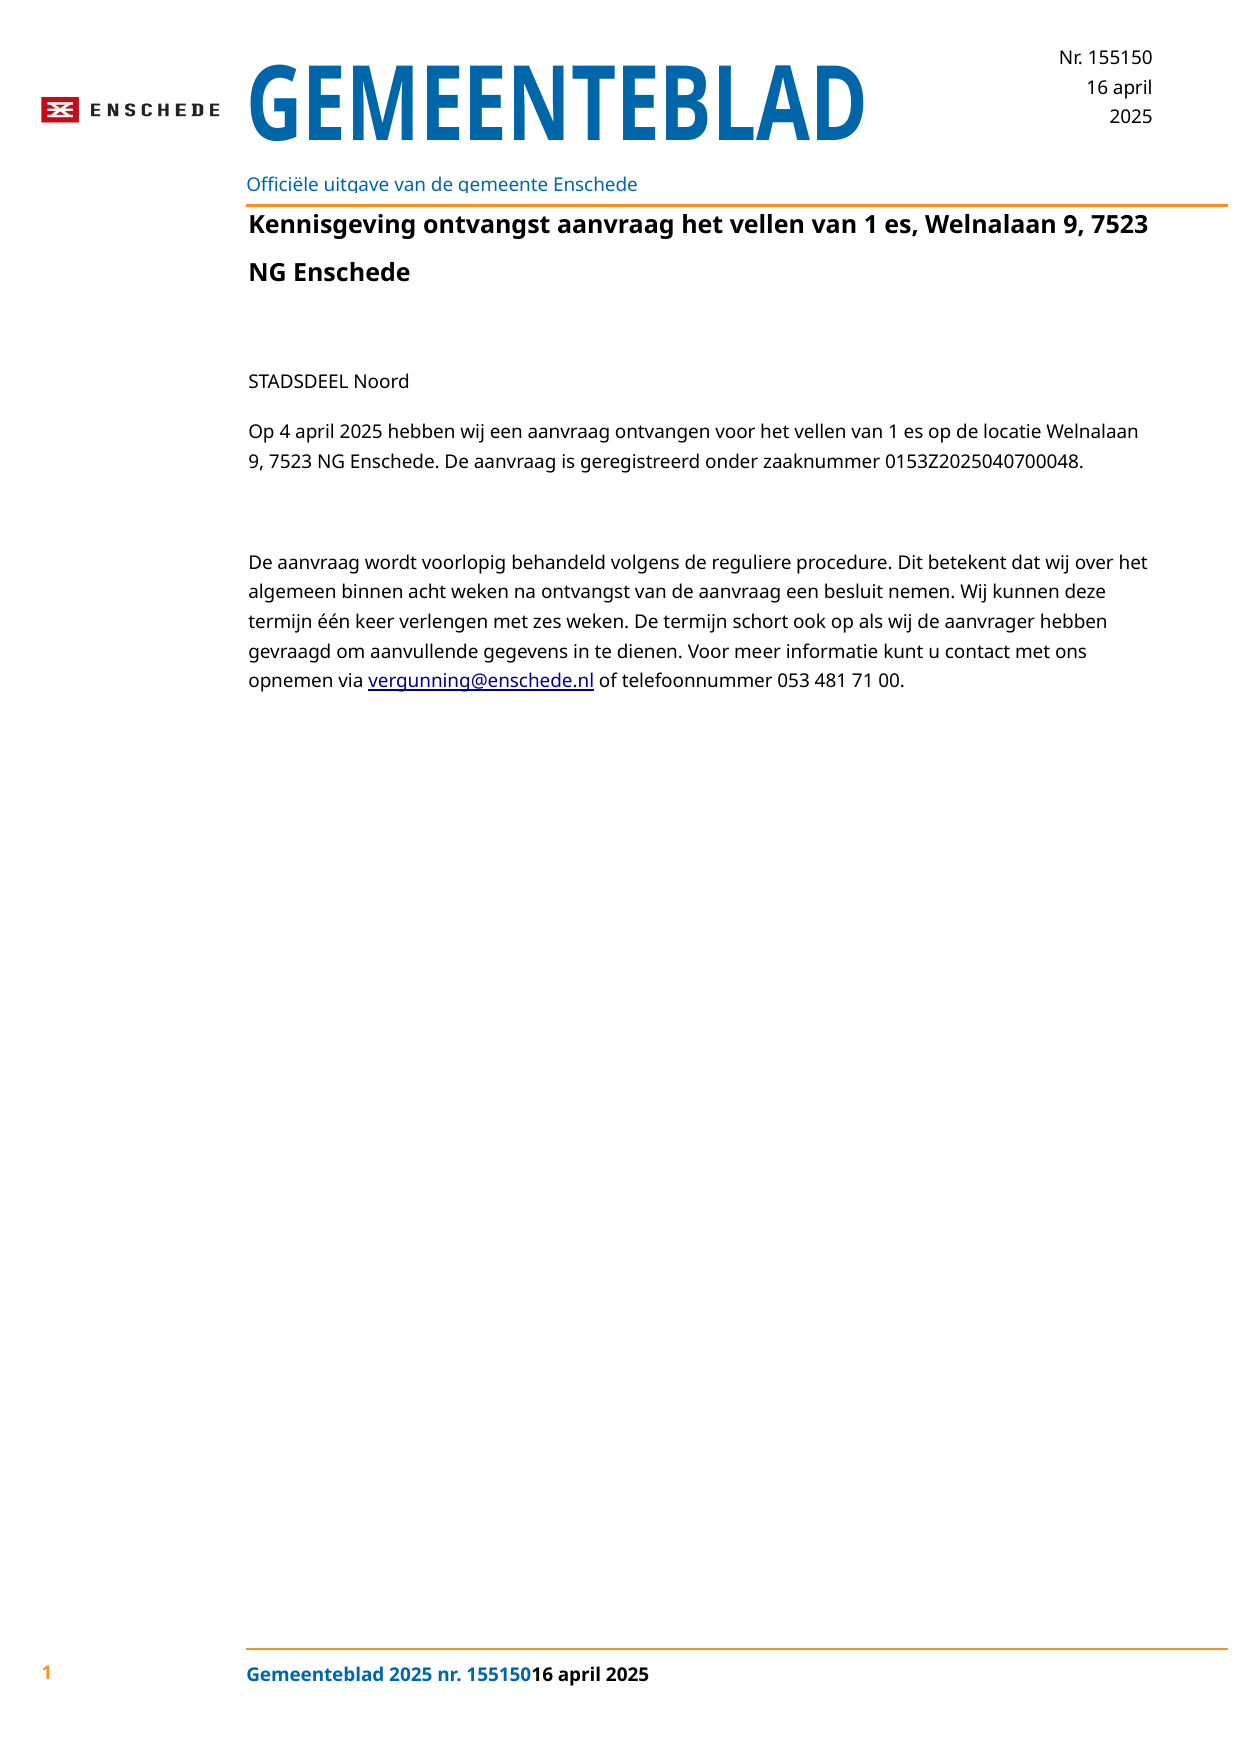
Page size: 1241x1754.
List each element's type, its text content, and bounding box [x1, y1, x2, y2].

picture [41, 47, 231, 172]
text Op 4 april 2025 hebben wij een aanvraag ontvangen voor het vellen van 1 es op de locatie Welnalaan 9, 7523 NG Enschede. De aanvraag is geregistreerd onder zaaknummer 0153Z2025040700048. [248, 419, 1152, 474]
text De aanvraag wordt voorlopig behandeld volgens de reguliere procedure. Dit betekent dat wij over het algemeen binnen acht weken na ontvangst van de aanvraag een besluit nemen. Wij kunnen deze termijn één keer verlengen met zes weken. De termijn schort ook op als wij de aanvrager hebben gevraagd om aanvullende gegevens in te dienen. Voor meer informatie kunt u contact met ons opnemen via vergunning@enschede.nl of telefoonnummer 053 481 71 00. [248, 549, 1152, 693]
text Kennisgeving ontvangst aanvraag het vellen van 1 es, Welnalaan 9, 7523 NG Enschede [248, 207, 1152, 288]
text STADSDEEL Noord [248, 368, 1152, 394]
